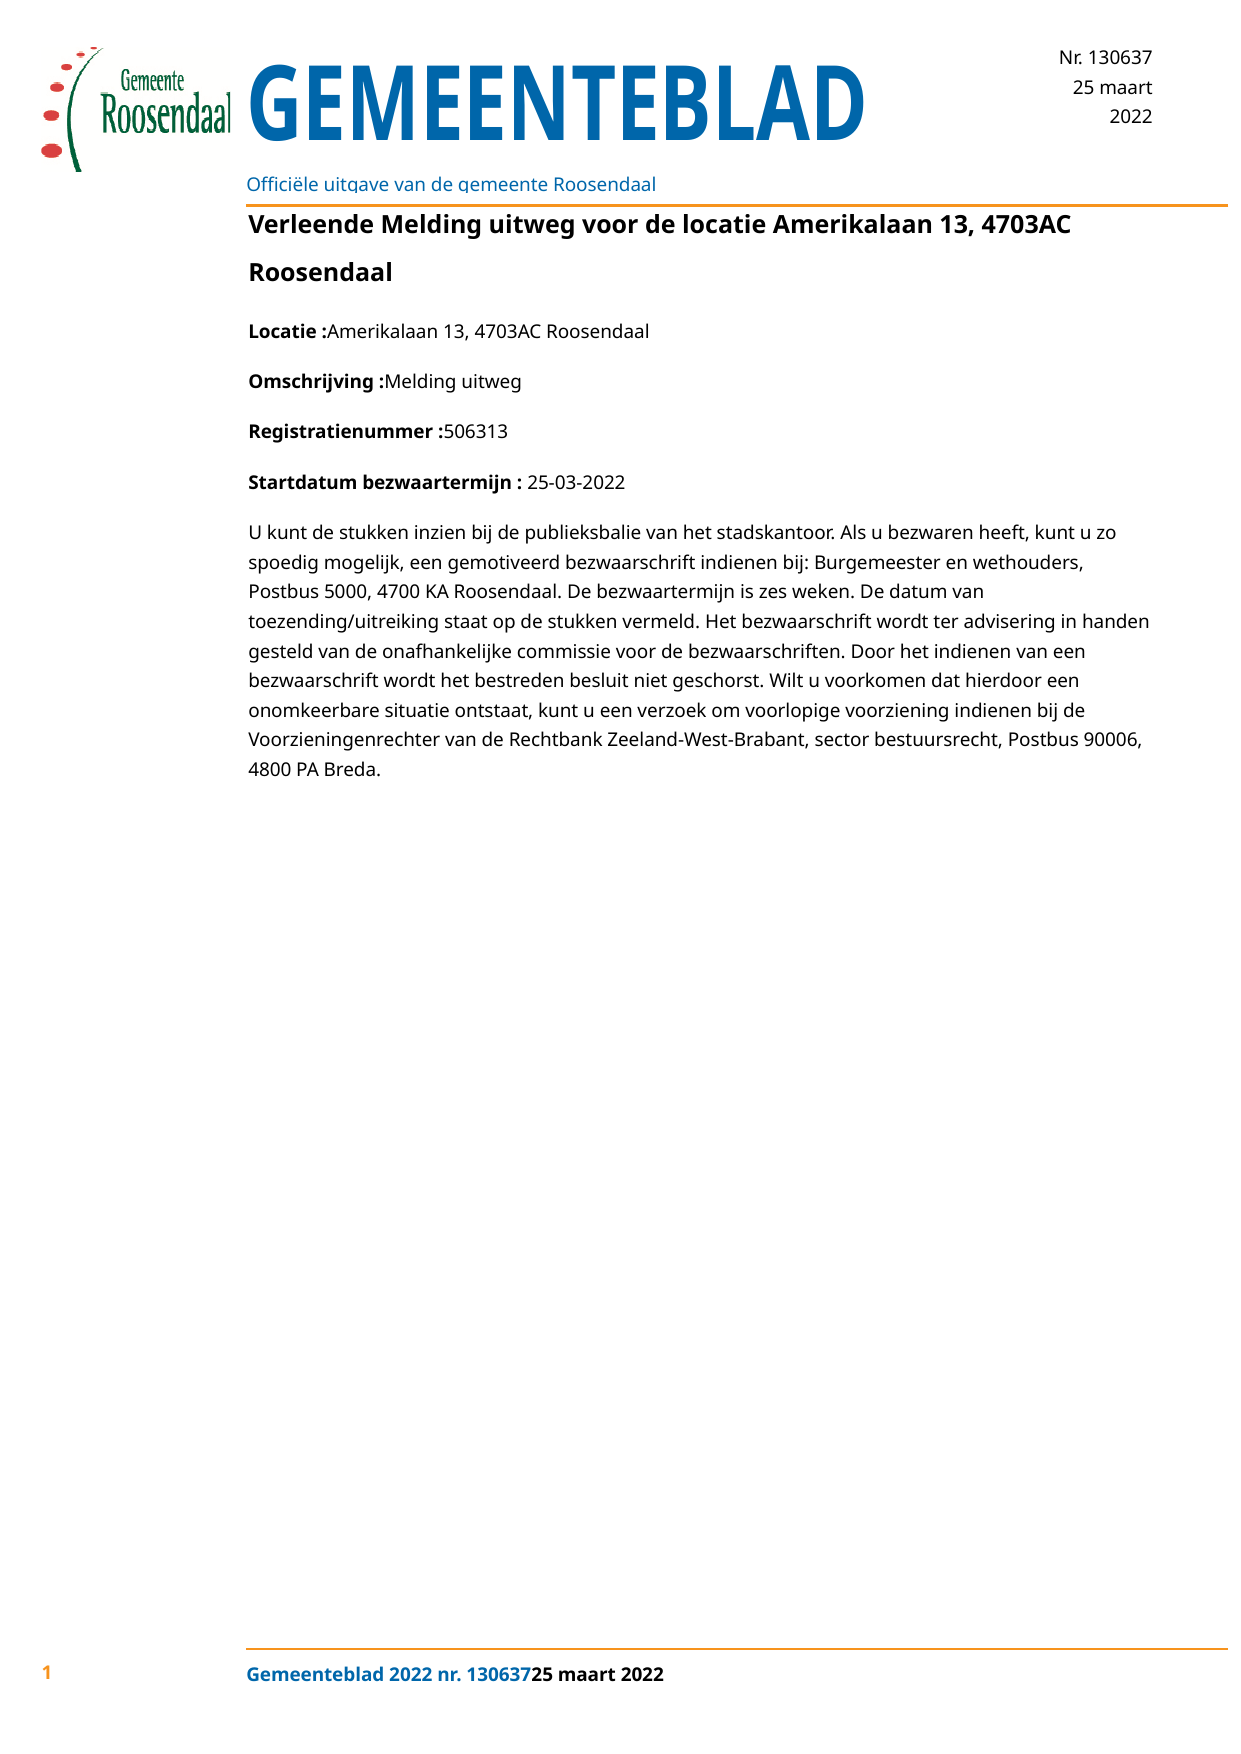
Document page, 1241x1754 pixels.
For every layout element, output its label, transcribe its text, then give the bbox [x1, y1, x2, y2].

text Registratienummer :506313 [248, 419, 1152, 444]
text Verleende Melding uitweg voor de locatie Amerikalaan 13, 4703AC Roosendaal [248, 207, 1152, 288]
text Omschrijving :Melding uitweg [248, 368, 1152, 394]
picture [41, 47, 231, 172]
text U kunt de stukken inzien bij de publieksbalie van het stadskantoor. Als u bezwaren heeft, kunt u zo spoedig mogelijk, een gemotiveerd bezwaarschrift indienen bij: Burgemeester en wethouders, Postbus 5000, 4700 KA Roosendaal. De bezwaartermijn is zes weken. De datum van toezending/uitreiking staat op de stukken vermeld. Het bezwaarschrift wordt ter advisering in handen gesteld van de onafhankelijke commissie voor de bezwaarschriften. Door het indienen van een bezwaarschrift wordt het bestreden besluit niet geschorst. Wilt u voorkomen dat hierdoor een onomkeerbare situatie ontstaat, kunt u een verzoek om voorlopige voorziening indienen bij de Voorzieningenrechter van de Rechtbank Zeeland-West-Brabant, sector bestuursrecht, Postbus 90006, 4800 PA Breda. [248, 519, 1152, 782]
text Locatie :Amerikalaan 13, 4703AC Roosendaal [248, 318, 1152, 344]
text Startdatum bezwaartermijn : 25-03-2022 [248, 469, 1152, 495]
